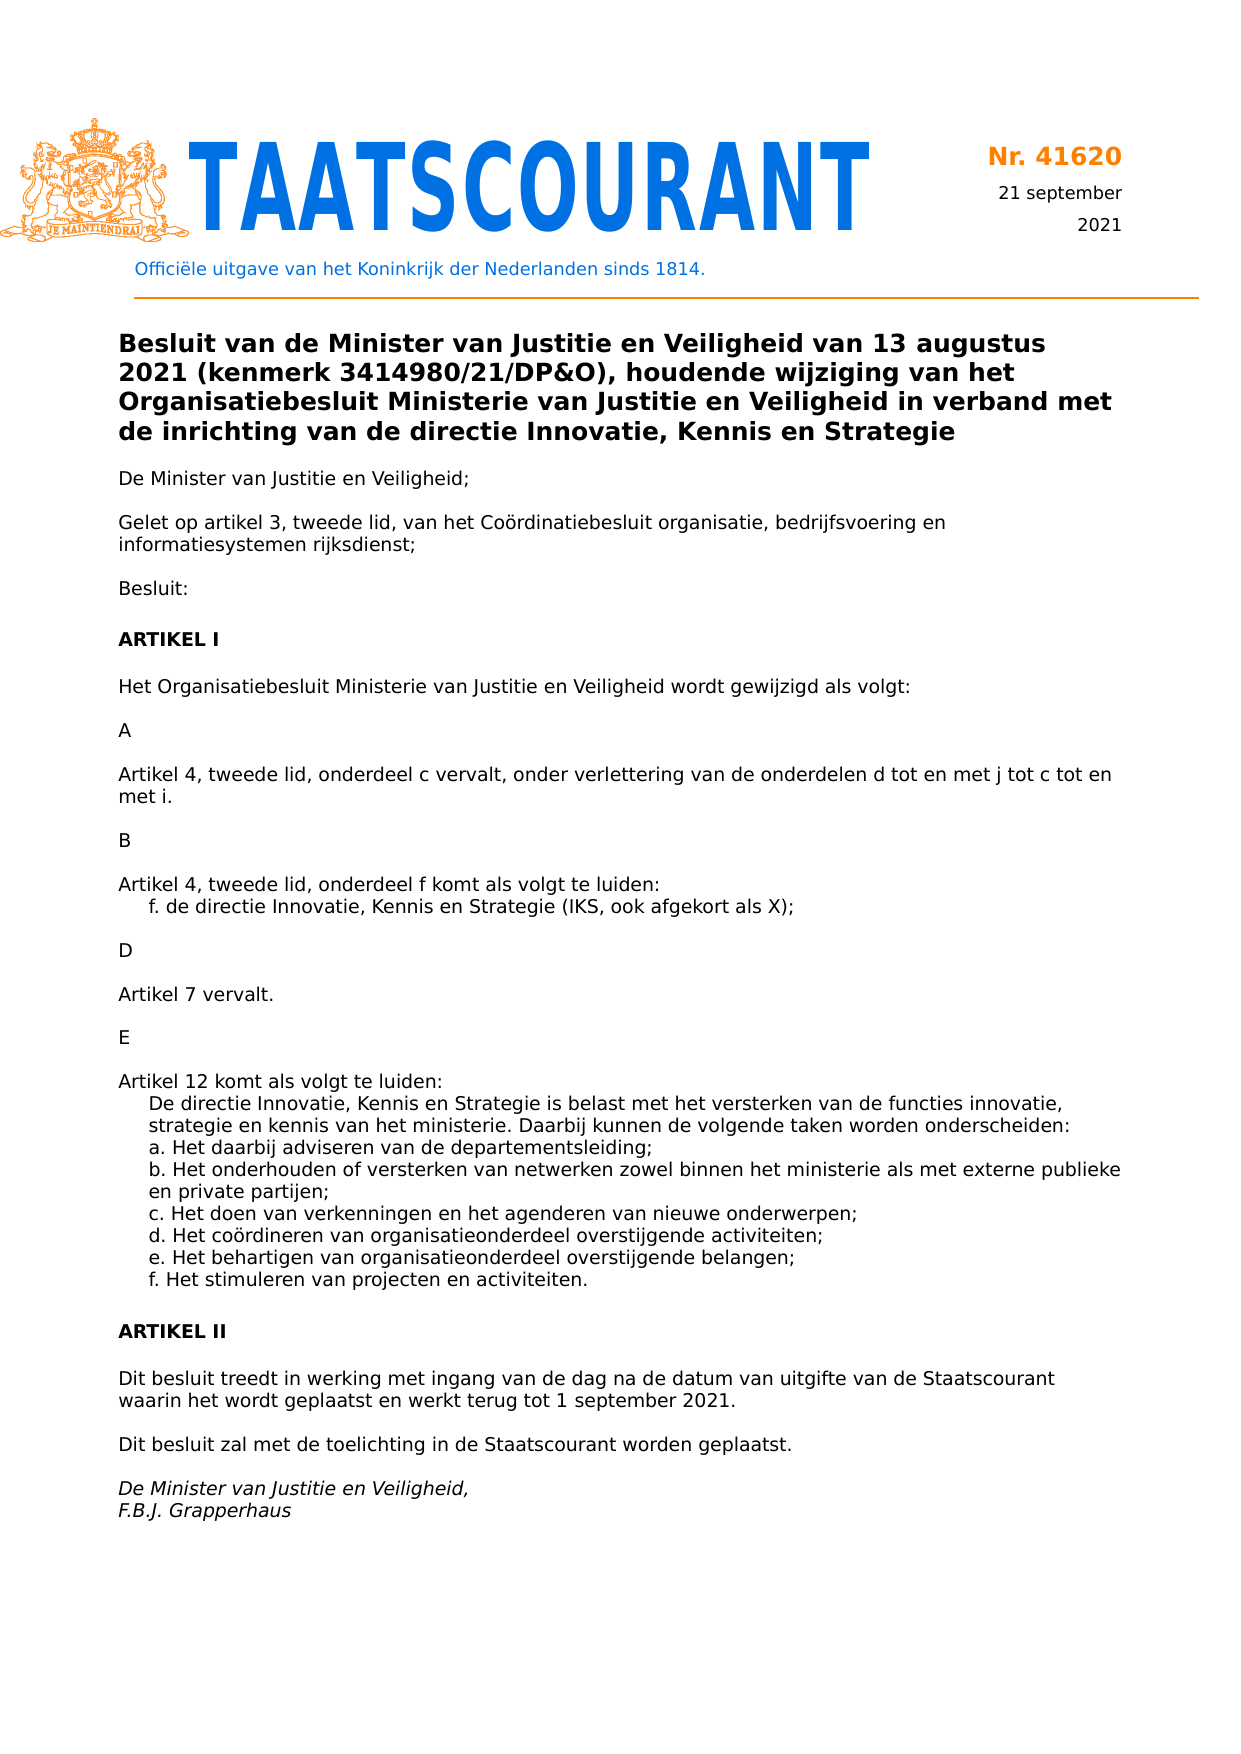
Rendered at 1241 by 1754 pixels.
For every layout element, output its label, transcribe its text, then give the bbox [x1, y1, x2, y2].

text Artikel 4, tweede lid, onderdeel f komt als volgt te luiden: [118, 874, 1122, 896]
text Artikel 12 komt als volgt te luiden: [118, 1071, 1122, 1093]
text a. Het daarbij adviseren van de departementsleiding; [148, 1137, 1122, 1159]
text De Minister van Justitie en Veiligheid, F.B.J. Grapperhaus [118, 1478, 1122, 1522]
text B [118, 830, 1122, 852]
text Besluit: [118, 577, 1122, 599]
table_cell 21 september [939, 177, 1199, 209]
text Artikel 4, tweede lid, onderdeel c vervalt, onder verlettering van de onderdelen d tot en met j tot c tot en met i. [118, 764, 1122, 808]
text Dit besluit zal met de toelichting in de Staatscourant worden geplaatst. [118, 1434, 1122, 1456]
text b. Het onderhouden of versterken van netwerken zowel binnen het ministerie als met externe publieke en private partijen; [148, 1159, 1122, 1203]
subtitle ARTIKEL I [118, 629, 1122, 651]
text E [118, 1027, 1122, 1049]
text Het Organisatiebesluit Ministerie van Justitie en Veiligheid wordt gewijzigd als volgt: [118, 676, 1122, 698]
text c. Het doen van verkenningen en het agenderen van nieuwe onderwerpen; [148, 1203, 1122, 1225]
table_header [0, 242, 134, 297]
table_header STAATSCOURANT [134, 118, 939, 259]
text d. Het coördineren van organisatieonderdeel overstijgende activiteiten; [148, 1225, 1122, 1247]
text f. Het stimuleren van projecten en activiteiten. [148, 1269, 1122, 1291]
text Artikel 7 vervalt. [118, 983, 1122, 1005]
table_cell Officiële uitgave van het Koninkrijk der Nederlanden sinds 1814. [134, 259, 1199, 297]
text D [118, 939, 1122, 962]
text A [118, 720, 1122, 742]
text De Minister van Justitie en Veiligheid; [118, 468, 1122, 490]
text e. Het behartigen van organisatieonderdeel overstijgende belangen; [148, 1247, 1122, 1269]
text De directie Innovatie, Kennis en Strategie is belast met het versterken van de functies innovatie, strategie en kennis van het ministerie. Daarbij kunnen de volgende taken worden onderscheiden: [148, 1093, 1122, 1137]
table_header Nr. 41620 [939, 118, 1199, 177]
table_cell 2021 [939, 209, 1199, 259]
picture [0, 118, 189, 242]
subtitle Besluit van de Minister van Justitie en Veiligheid van 13 augustus 2021 (kenmerk 3414980/21/DP&O), houdende wijziging van het Organisatiebesluit Ministerie van Justitie en Veiligheid in verband met de inrichting van de directie Innovatie, Kennis en Strategie [118, 329, 1122, 446]
text Gelet op artikel 3, tweede lid, van het Coördinatiebesluit organisatie, bedrijfsvoering en informatiesystemen rijksdienst; [118, 512, 1122, 556]
subtitle ARTIKEL II [118, 1321, 1122, 1343]
text Dit besluit treedt in werking met ingang van de dag na de datum van uitgifte van de Staatscourant waarin het wordt geplaatst en werkt terug tot 1 september 2021. [118, 1368, 1122, 1412]
text f. de directie Innovatie, Kennis en Strategie (IKS, ook afgekort als X); [148, 896, 1122, 918]
